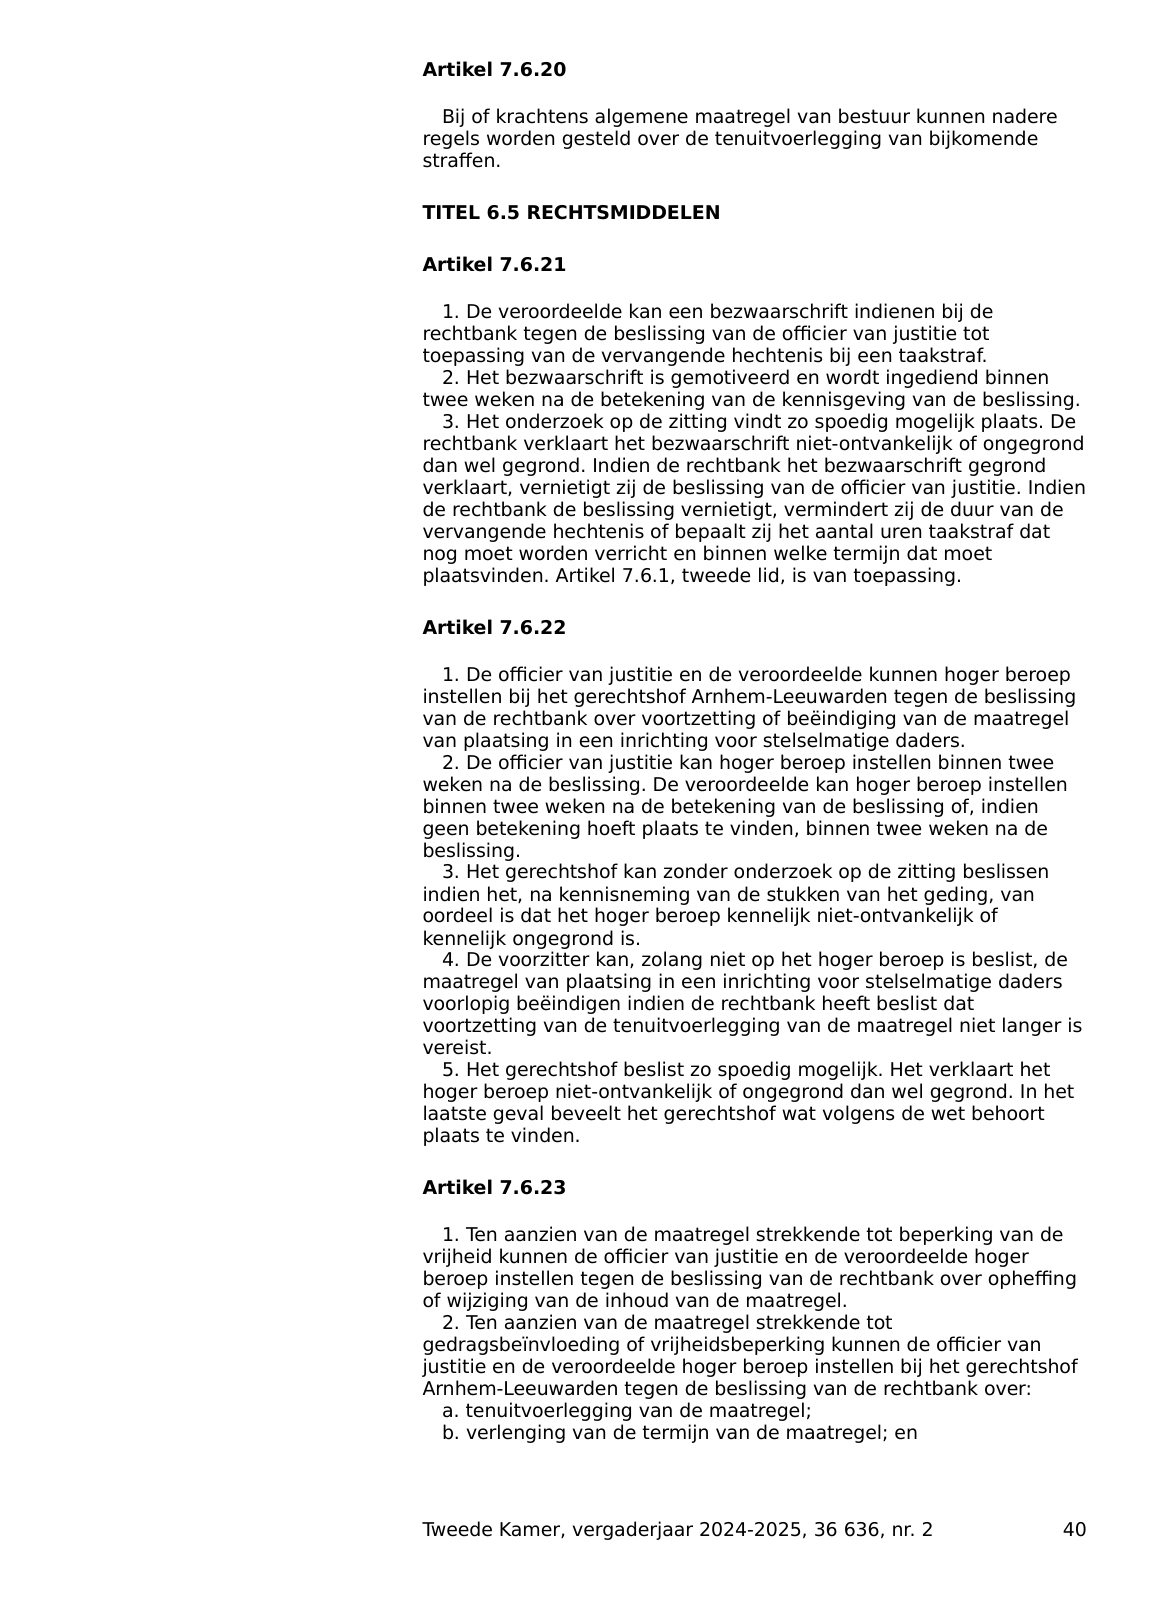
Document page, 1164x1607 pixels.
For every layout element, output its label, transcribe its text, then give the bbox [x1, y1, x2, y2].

subtitle Artikel 7.6.21 [422, 254, 1087, 276]
text 2. Het bezwaarschrift is gemotiveerd en wordt ingediend binnen twee weken na de betekening van de kennisgeving van de beslissing. [422, 367, 1087, 411]
text 1. De veroordeelde kan een bezwaarschrift indienen bij de rechtbank tegen de beslissing van de officier van justitie tot toepassing van de vervangende hechtenis bij een taakstraf. [422, 301, 1087, 367]
subtitle TITEL 6.5 RECHTSMIDDELEN [422, 202, 1087, 224]
text 1. De officier van justitie en de veroordeelde kunnen hoger beroep instellen bij het gerechtshof Arnhem-Leeuwarden tegen de beslissing van de rechtbank over voortzetting of beëindiging van de maatregel van plaatsing in een inrichting voor stelselmatige daders. [422, 664, 1087, 752]
text 3. Het gerechtshof kan zonder onderzoek op de zitting beslissen indien het, na kennisneming van de stukken van het geding, van oordeel is dat het hoger beroep kennelijk niet-ontvankelijk of kennelijk ongegrond is. [422, 861, 1087, 949]
subtitle Artikel 7.6.22 [422, 617, 1087, 639]
text 4. De voorzitter kan, zolang niet op het hoger beroep is beslist, de maatregel van plaatsing in een inrichting voor stelselmatige daders voorlopig beëindigen indien de rechtbank heeft beslist dat voortzetting van de tenuitvoerlegging van de maatregel niet langer is vereist. [422, 949, 1087, 1059]
text b. verlenging van de termijn van de maatregel; en [422, 1422, 1087, 1444]
subtitle Artikel 7.6.20 [422, 59, 1087, 81]
subtitle Artikel 7.6.23 [422, 1177, 1087, 1199]
text 2. Ten aanzien van de maatregel strekkende tot gedragsbeïnvloeding of vrijheidsbeperking kunnen de officier van justitie en de veroordeelde hoger beroep instellen bij het gerechtshof Arnhem-Leeuwarden tegen de beslissing van de rechtbank over: [422, 1312, 1087, 1400]
text a. tenuitvoerlegging van de maatregel; [422, 1400, 1087, 1422]
text 1. Ten aanzien van de maatregel strekkende tot beperking van de vrijheid kunnen de officier van justitie en de veroordeelde hoger beroep instellen tegen de beslissing van de rechtbank over opheffing of wijziging van de inhoud van de maatregel. [422, 1224, 1087, 1312]
text 2. De officier van justitie kan hoger beroep instellen binnen twee weken na de beslissing. De veroordeelde kan hoger beroep instellen binnen twee weken na de betekening van de beslissing of, indien geen betekening hoeft plaats te vinden, binnen twee weken na de beslissing. [422, 752, 1087, 861]
text 3. Het onderzoek op de zitting vindt zo spoedig mogelijk plaats. De rechtbank verklaart het bezwaarschrift niet-ontvankelijk of ongegrond dan wel gegrond. Indien de rechtbank het bezwaarschrift gegrond verklaart, vernietigt zij de beslissing van de officier van justitie. Indien de rechtbank de beslissing vernietigt, vermindert zij de duur van de vervangende hechtenis of bepaalt zij het aantal uren taakstraf dat nog moet worden verricht en binnen welke termijn dat moet plaatsvinden. Artikel 7.6.1, tweede lid, is van toepassing. [422, 411, 1087, 587]
text 5. Het gerechtshof beslist zo spoedig mogelijk. Het verklaart het hoger beroep niet-ontvankelijk of ongegrond dan wel gegrond. In het laatste geval beveelt het gerechtshof wat volgens de wet behoort plaats te vinden. [422, 1059, 1087, 1147]
text Bij of krachtens algemene maatregel van bestuur kunnen nadere regels worden gesteld over de tenuitvoerlegging van bijkomende straffen. [422, 106, 1087, 172]
